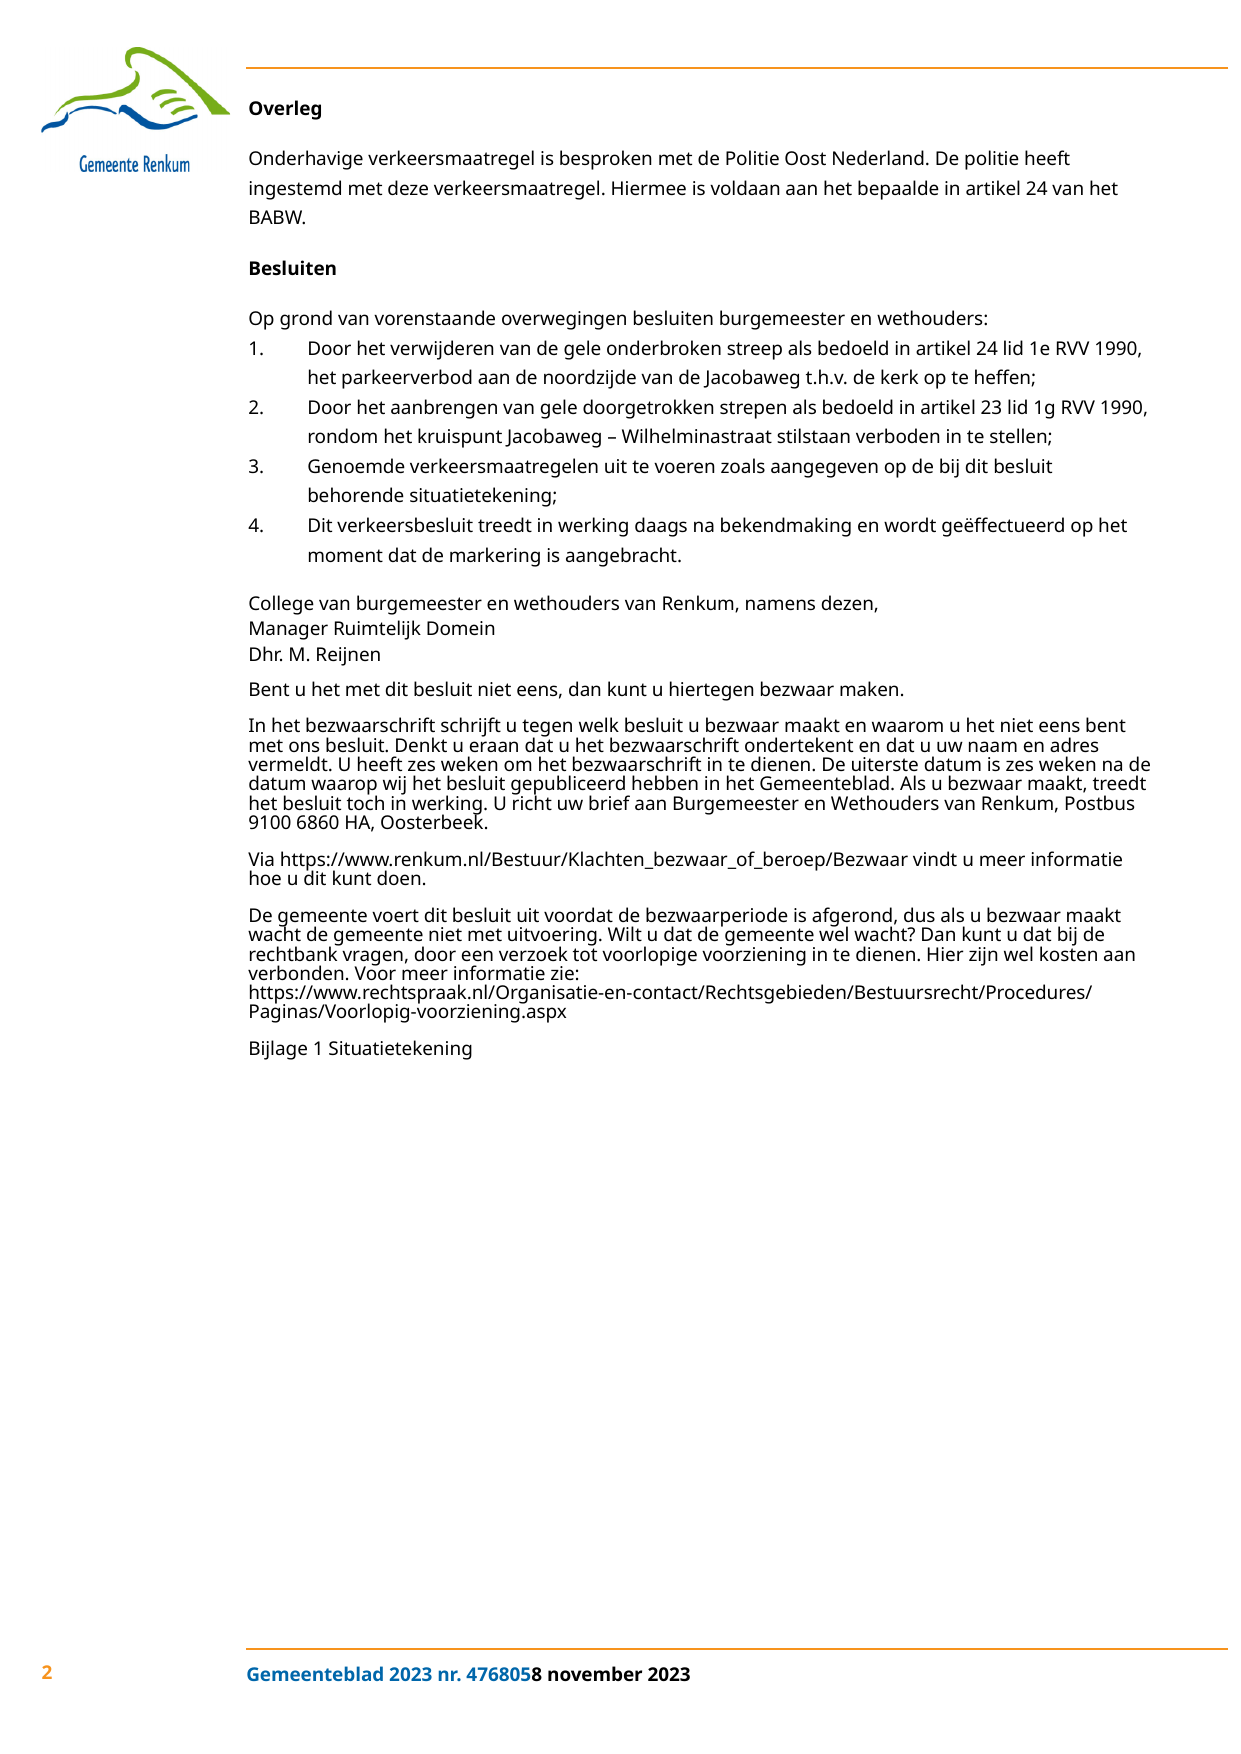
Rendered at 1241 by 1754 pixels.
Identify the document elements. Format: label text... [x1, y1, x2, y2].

list Door het verwijderen van de gele onderbroken streep als bedoeld in artikel 24 lid 1e RVV 1990, het parkeerverbod aan de noordzijde van de Jacobaweg t.h.v. de kerk op te heffen; [248, 335, 1152, 390]
text Op grond van vorenstaande overwegingen besluiten burgemeester en wethouders: [248, 305, 1152, 331]
text Bent u het met dit besluit niet eens, dan kunt u hiertegen bezwaar maken. [248, 681, 1152, 700]
text College van burgemeester en wethouders van Renkum, namens dezen, [248, 590, 1152, 615]
list Door het aanbrengen van gele doorgetrokken strepen als bedoeld in artikel 23 lid 1g RVV 1990, rondom het kruispunt Jacobaweg – Wilhelminastraat stilstaan verboden in te stellen; [248, 394, 1152, 449]
text Via https://www.renkum.nl/Bestuur/Klachten_bezwaar_of_beroep/Bezwaar vindt u meer informatie hoe u dit kunt doen. [248, 851, 1152, 889]
text Overleg [248, 95, 1152, 121]
text Onderhavige verkeersmaatregel is besproken met de Politie Oost Nederland. De politie heeft ingestemd met deze verkeersmaatregel. Hiermee is voldaan aan het bepaalde in artikel 24 van het BABW. [248, 145, 1152, 230]
list Genoemde verkeersmaatregelen uit te voeren zoals aangegeven op de bij dit besluit behorende situatietekening; [248, 453, 1152, 508]
text Dhr. M. Reijnen [248, 641, 1152, 667]
list Dit verkeersbesluit treedt in werking daags na bekendmaking en wordt geëffectueerd op het moment dat de markering is aangebracht. [248, 512, 1152, 568]
text Manager Ruimtelijk Domein [248, 615, 1152, 641]
text Bijlage 1 Situatietekening [248, 1040, 1152, 1060]
text In het bezwaarschrift schrijft u tegen welk besluit u bezwaar maakt en waarom u het niet eens bent met ons besluit. Denkt u eraan dat u het bezwaarschrift ondertekent en dat u uw naam en adres vermeldt. U heeft zes weken om het bezwaarschrift in te dienen. De uiterste datum is zes weken na de datum waarop wij het besluit gepubliceerd hebben in het Gemeenteblad. Als u bezwaar maakt, treedt het besluit toch in werking. U richt uw brief aan Burgemeester en Wethouders van Renkum, Postbus 9100 6860 HA, Oosterbeek. [248, 717, 1152, 833]
text Besluiten [248, 255, 1152, 281]
picture [41, 47, 231, 172]
text De gemeente voert dit besluit uit voordat de bezwaarperiode is afgerond, dus als u bezwaar maakt wacht de gemeente niet met uitvoering. Wilt u dat de gemeente wel wacht? Dan kunt u dat bij de rechtbank vragen, door een verzoek tot voorlopige voorziening in te dienen. Hier zijn wel kosten aan verbonden. Voor meer informatie zie: https://www.rechtspraak.nl/Organisatie-en-contact/Rechtsgebieden/Bestuursrecht/Procedures/Paginas/Voorlopig-voorziening.aspx [248, 907, 1152, 1023]
